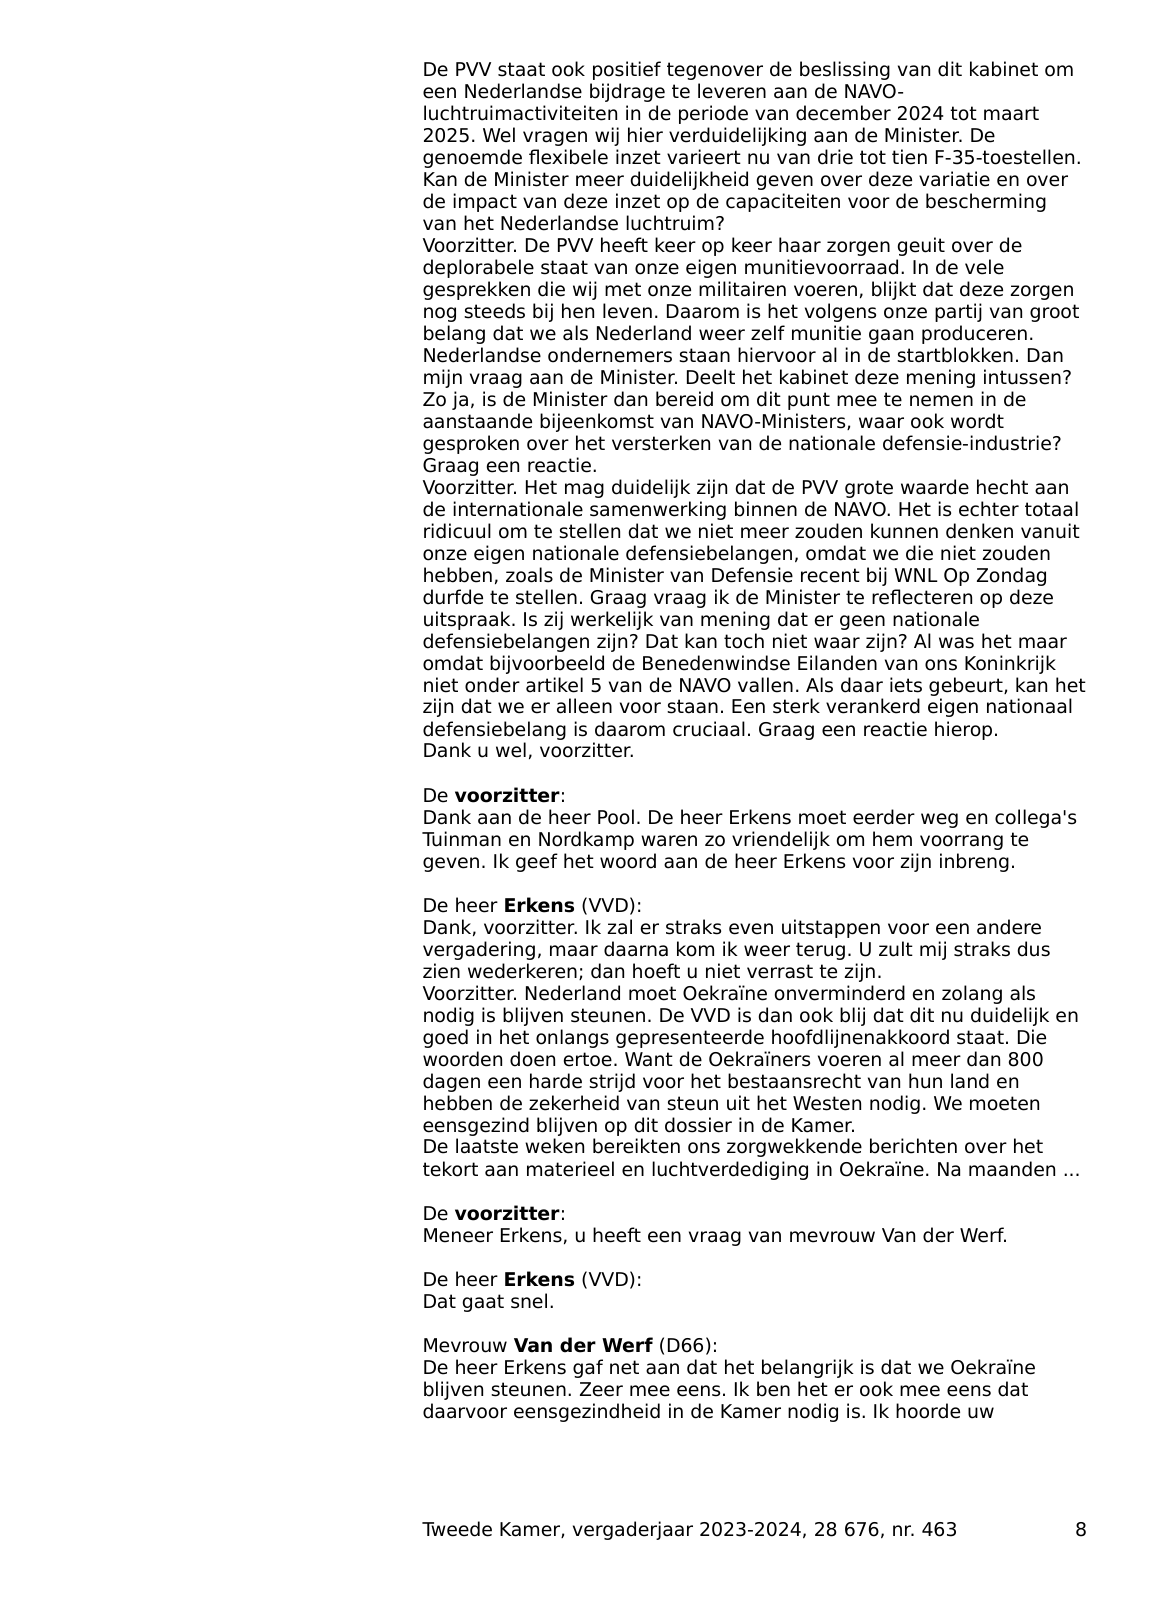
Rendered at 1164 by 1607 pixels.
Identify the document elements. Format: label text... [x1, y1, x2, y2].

text Dank u wel, voorzitter. [422, 740, 1087, 762]
text Meneer Erkens, u heeft een vraag van mevrouw Van der Werf. [422, 1224, 1087, 1247]
text De heer Erkens (VVD): [422, 1269, 1087, 1291]
text De heer Erkens gaf net aan dat het belangrijk is dat we Oekraïne blijven steunen. Zeer mee eens. Ik ben het er ook mee eens dat daarvoor eensgezindheid in de Kamer nodig is. Ik hoorde uw [422, 1357, 1087, 1423]
text Dat gaat snel. [422, 1291, 1087, 1313]
text Mevrouw Van der Werf (D66): [422, 1335, 1087, 1357]
text De heer Erkens (VVD): [422, 895, 1087, 917]
text Voorzitter. Nederland moet Oekraïne onverminderd en zolang als nodig is blijven steunen. De VVD is dan ook blij dat dit nu duidelijk en goed in het onlangs gepresenteerde hoofdlijnenakkoord staat. Die woorden doen ertoe. Want de Oekraïners voeren al meer dan 800 dagen een harde strijd voor het bestaansrecht van hun land en hebben de zekerheid van steun uit het Westen nodig. We moeten eensgezind blijven op dit dossier in de Kamer. [422, 983, 1087, 1136]
text De laatste weken bereikten ons zorgwekkende berichten over het tekort aan materieel en luchtverdediging in Oekraïne. Na maanden ... [422, 1136, 1087, 1180]
text Dank, voorzitter. Ik zal er straks even uitstappen voor een andere vergadering, maar daarna kom ik weer terug. U zult mij straks dus zien wederkeren; dan hoeft u niet verrast te zijn. [422, 917, 1087, 983]
text Dank aan de heer Pool. De heer Erkens moet eerder weg en collega's Tuinman en Nordkamp waren zo vriendelijk om hem voorrang te geven. Ik geef het woord aan de heer Erkens voor zijn inbreng. [422, 807, 1087, 872]
text De PVV staat ook positief tegenover de beslissing van dit kabinet om een Nederlandse bijdrage te leveren aan de NAVO-luchtruimactiviteiten in de periode van december 2024 tot maart 2025. Wel vragen wij hier verduidelijking aan de Minister. De genoemde flexibele inzet varieert nu van drie tot tien F-35-toestellen. Kan de Minister meer duidelijkheid geven over deze variatie en over de impact van deze inzet op de capaciteiten voor de bescherming van het Nederlandse luchtruim? [422, 59, 1087, 235]
text Voorzitter. De PVV heeft keer op keer haar zorgen geuit over de deplorabele staat van onze eigen munitievoorraad. In de vele gesprekken die wij met onze militairen voeren, blijkt dat deze zorgen nog steeds bij hen leven. Daarom is het volgens onze partij van groot belang dat we als Nederland weer zelf munitie gaan produceren. Nederlandse ondernemers staan hiervoor al in de startblokken. Dan mijn vraag aan de Minister. Deelt het kabinet deze mening intussen? Zo ja, is de Minister dan bereid om dit punt mee te nemen in de aanstaande bijeenkomst van NAVO-Ministers, waar ook wordt gesproken over het versterken van de nationale defensie-industrie? Graag een reactie. [422, 235, 1087, 477]
text De voorzitter: [422, 784, 1087, 807]
text Voorzitter. Het mag duidelijk zijn dat de PVV grote waarde hecht aan de internationale samenwerking binnen de NAVO. Het is echter totaal ridicuul om te stellen dat we niet meer zouden kunnen denken vanuit onze eigen nationale defensiebelangen, omdat we die niet zouden hebben, zoals de Minister van Defensie recent bij WNL Op Zondag durfde te stellen. Graag vraag ik de Minister te reflecteren op deze uitspraak. Is zij werkelijk van mening dat er geen nationale defensiebelangen zijn? Dat kan toch niet waar zijn? Al was het maar omdat bijvoorbeeld de Benedenwindse Eilanden van ons Koninkrijk niet onder artikel 5 van de NAVO vallen. Als daar iets gebeurt, kan het zijn dat we er alleen voor staan. Een sterk verankerd eigen nationaal defensiebelang is daarom cruciaal. Graag een reactie hierop. [422, 477, 1087, 740]
text De voorzitter: [422, 1203, 1087, 1224]
